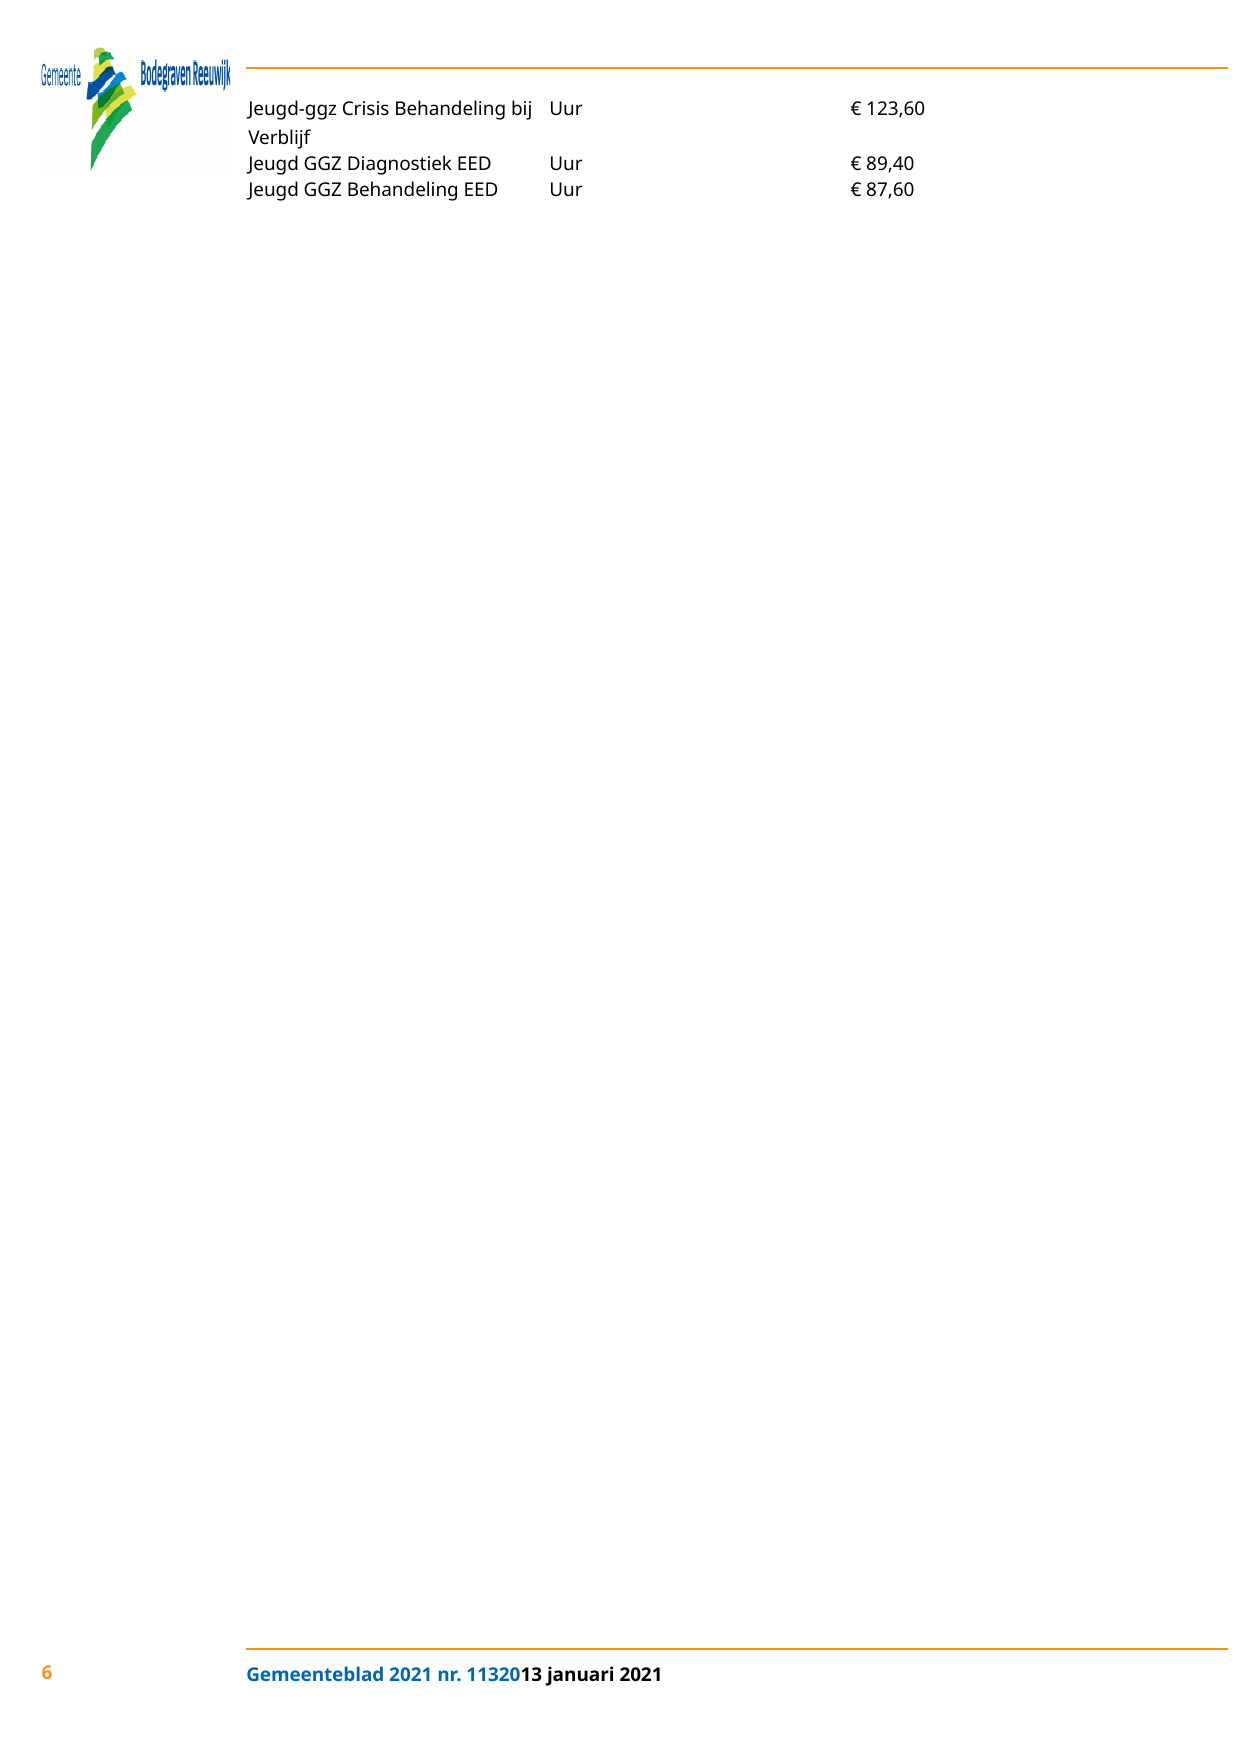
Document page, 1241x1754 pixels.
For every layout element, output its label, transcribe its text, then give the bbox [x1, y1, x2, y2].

picture [41, 47, 231, 172]
table_cell € 123,60 [850, 95, 1152, 150]
table_cell Uur [549, 95, 850, 150]
table_cell Uur [549, 150, 850, 176]
table_cell Jeugd-ggz Crisis Behandeling bij Verblijf [248, 95, 549, 150]
table_cell Jeugd GGZ Behandeling EED [248, 176, 549, 202]
table_cell Uur [549, 176, 850, 202]
table_cell € 87,60 [850, 176, 1152, 202]
table_cell € 89,40 [850, 150, 1152, 176]
table_cell Jeugd GGZ Diagnostiek EED [248, 150, 549, 176]
